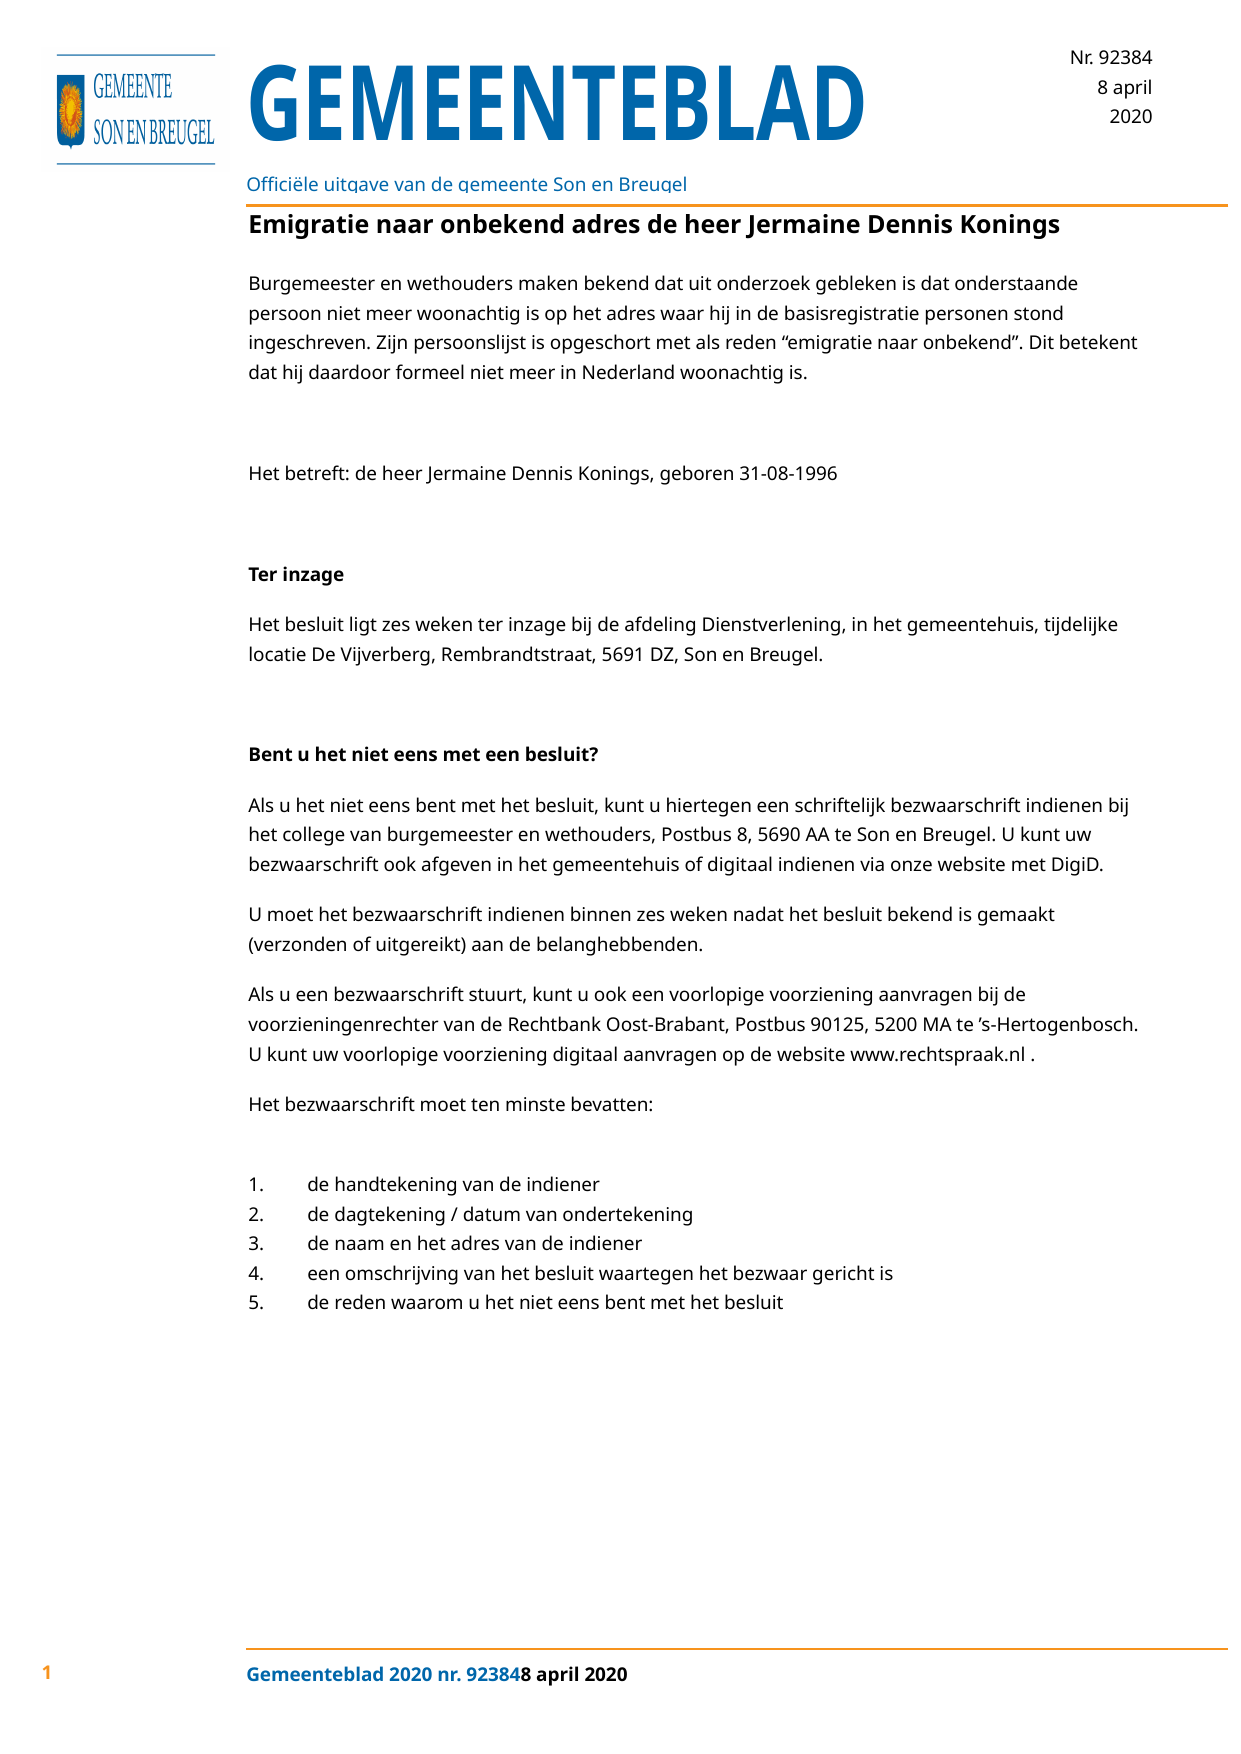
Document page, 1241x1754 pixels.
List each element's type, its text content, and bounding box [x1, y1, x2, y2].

list de reden waarom u het niet eens bent met het besluit [248, 1289, 1152, 1315]
text Als u het niet eens bent met het besluit, kunt u hiertegen een schriftelijk bezwaarschrift indienen bij het college van burgemeester en wethouders, Postbus 8, 5690 AA te Son en Breugel. U kunt uw bezwaarschrift ook afgeven in het gemeentehuis of digitaal indienen via onze website met DigiD. [248, 792, 1152, 877]
text Als u een bezwaarschrift stuurt, kunt u ook een voorlopige voorziening aanvragen bij de voorzieningenrechter van de Rechtbank Oost-Brabant, Postbus 90125, 5200 MA te ’s-Hertogenbosch. U kunt uw voorlopige voorziening digitaal aanvragen op de website www.rechtspraak.nl . [248, 982, 1152, 1066]
text Bent u het niet eens met een besluit? [248, 742, 1152, 767]
text Ter inzage [248, 561, 1152, 586]
text Het bezwaarschrift moet ten minste bevatten: [248, 1091, 1152, 1117]
picture [41, 47, 231, 172]
list een omschrijving van het besluit waartegen het bezwaar gericht is [248, 1260, 1152, 1286]
list de handtekening van de indiener [248, 1171, 1152, 1197]
text Emigratie naar onbekend adres de heer Jermaine Dennis Konings [248, 207, 1152, 241]
text Burgemeester en wethouders maken bekend dat uit onderzoek gebleken is dat onderstaande persoon niet meer woonachtig is op het adres waar hij in de basisregistratie personen stond ingeschreven. Zijn persoonslijst is opgeschort met als reden “emigratie naar onbekend”. Dit betekent dat hij daardoor formeel niet meer in Nederland woonachtig is. [248, 270, 1152, 385]
text Het besluit ligt zes weken ter inzage bij de afdeling Dienstverlening, in het gemeentehuis, tijdelijke locatie De Vijverberg, Rembrandtstraat, 5691 DZ, Son en Breugel. [248, 611, 1152, 666]
list de dagtekening / datum van ondertekening [248, 1201, 1152, 1226]
list de naam en het adres van de indiener [248, 1230, 1152, 1256]
text U moet het bezwaarschrift indienen binnen zes weken nadat het besluit bekend is gemaakt (verzonden of uitgereikt) aan de belanghebbenden. [248, 902, 1152, 957]
text Het betreft: de heer Jermaine Dennis Konings, geboren 31-08-1996 [248, 460, 1152, 486]
